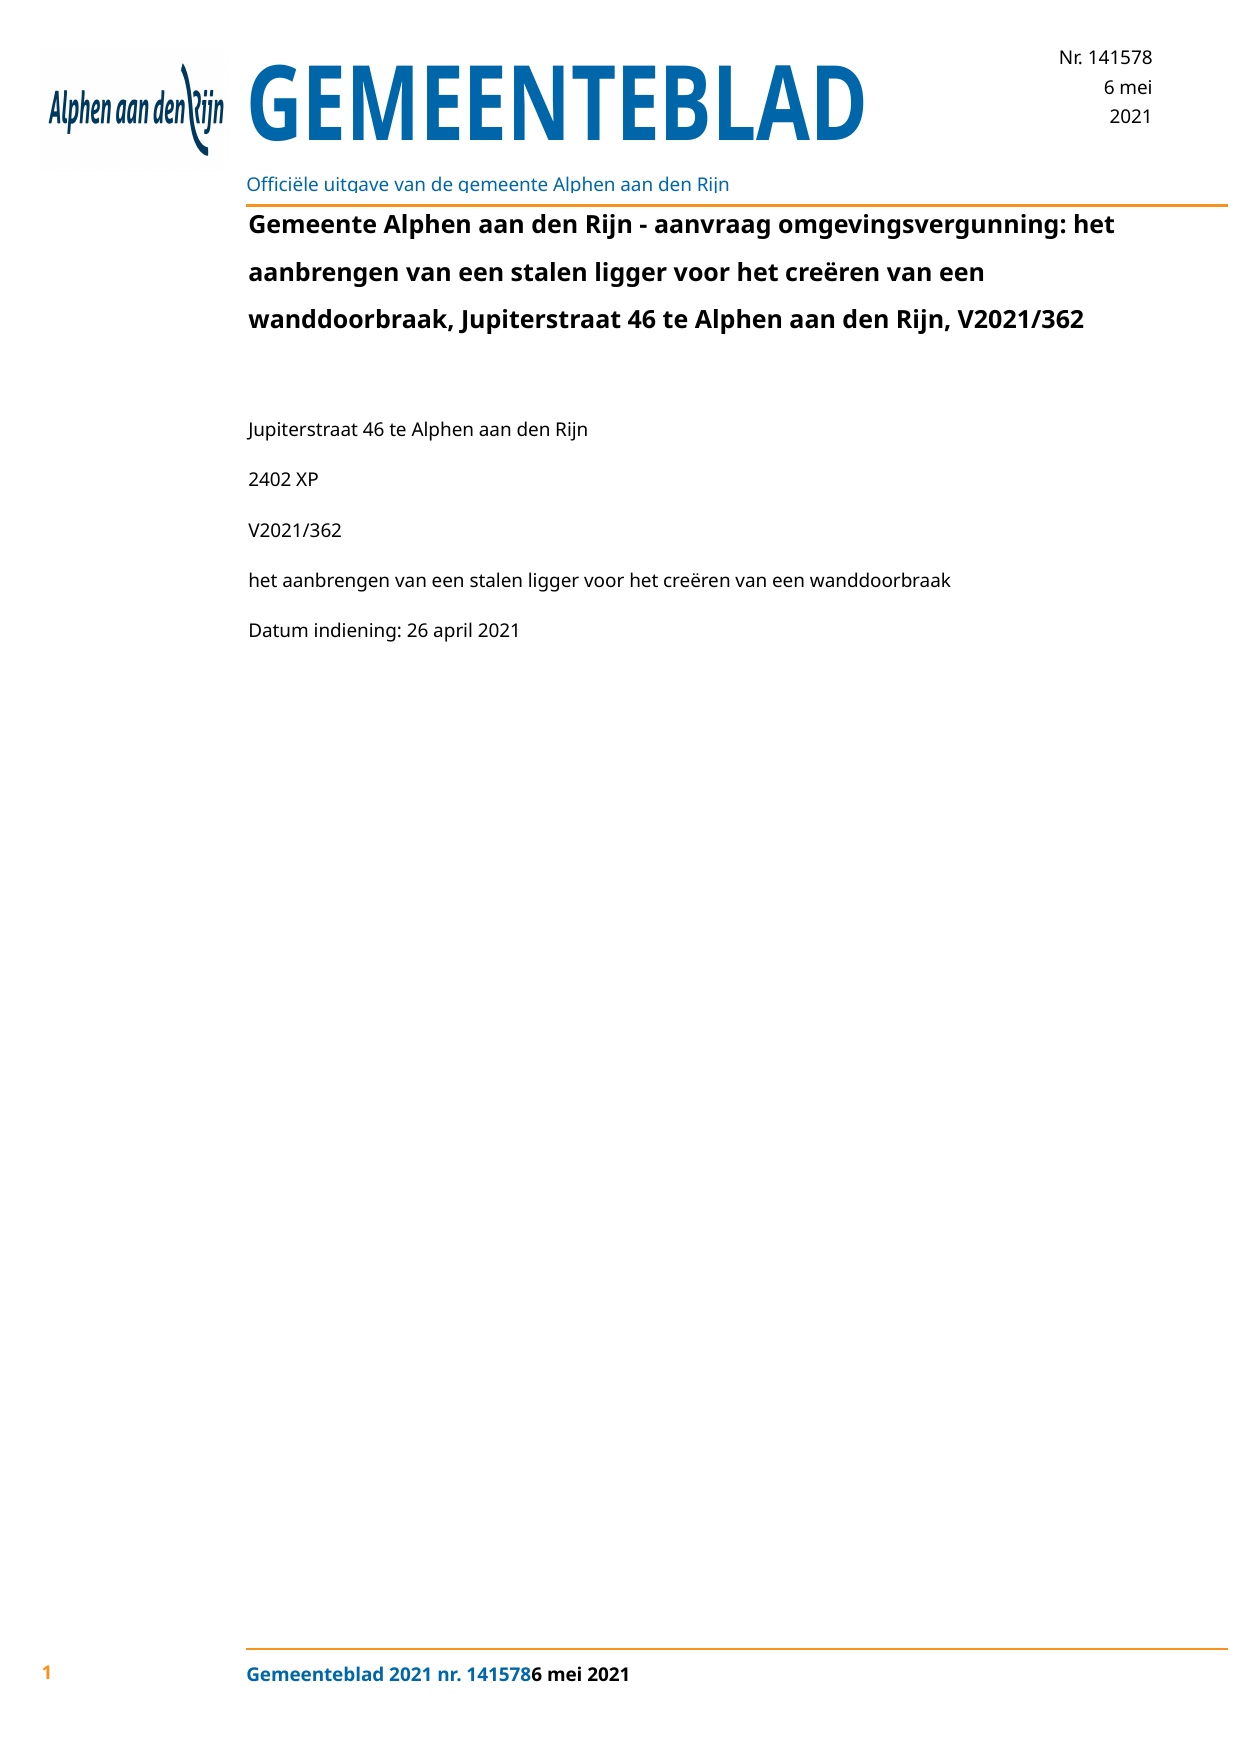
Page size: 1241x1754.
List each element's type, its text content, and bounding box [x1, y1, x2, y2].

text Gemeente Alphen aan den Rijn - aanvraag omgevingsvergunning: het aanbrengen van een stalen ligger voor het creëren van een wanddoorbraak, Jupiterstraat 46 te Alphen aan den Rijn, V2021/362 [248, 207, 1152, 336]
text Jupiterstraat 46 te Alphen aan den Rijn [248, 416, 1152, 442]
text 2402 XP [248, 466, 1152, 492]
picture [41, 47, 231, 172]
text Datum indiening: 26 april 2021 [248, 618, 1152, 643]
text het aanbrengen van een stalen ligger voor het creëren van een wanddoorbraak [248, 567, 1152, 593]
text V2021/362 [248, 517, 1152, 542]
